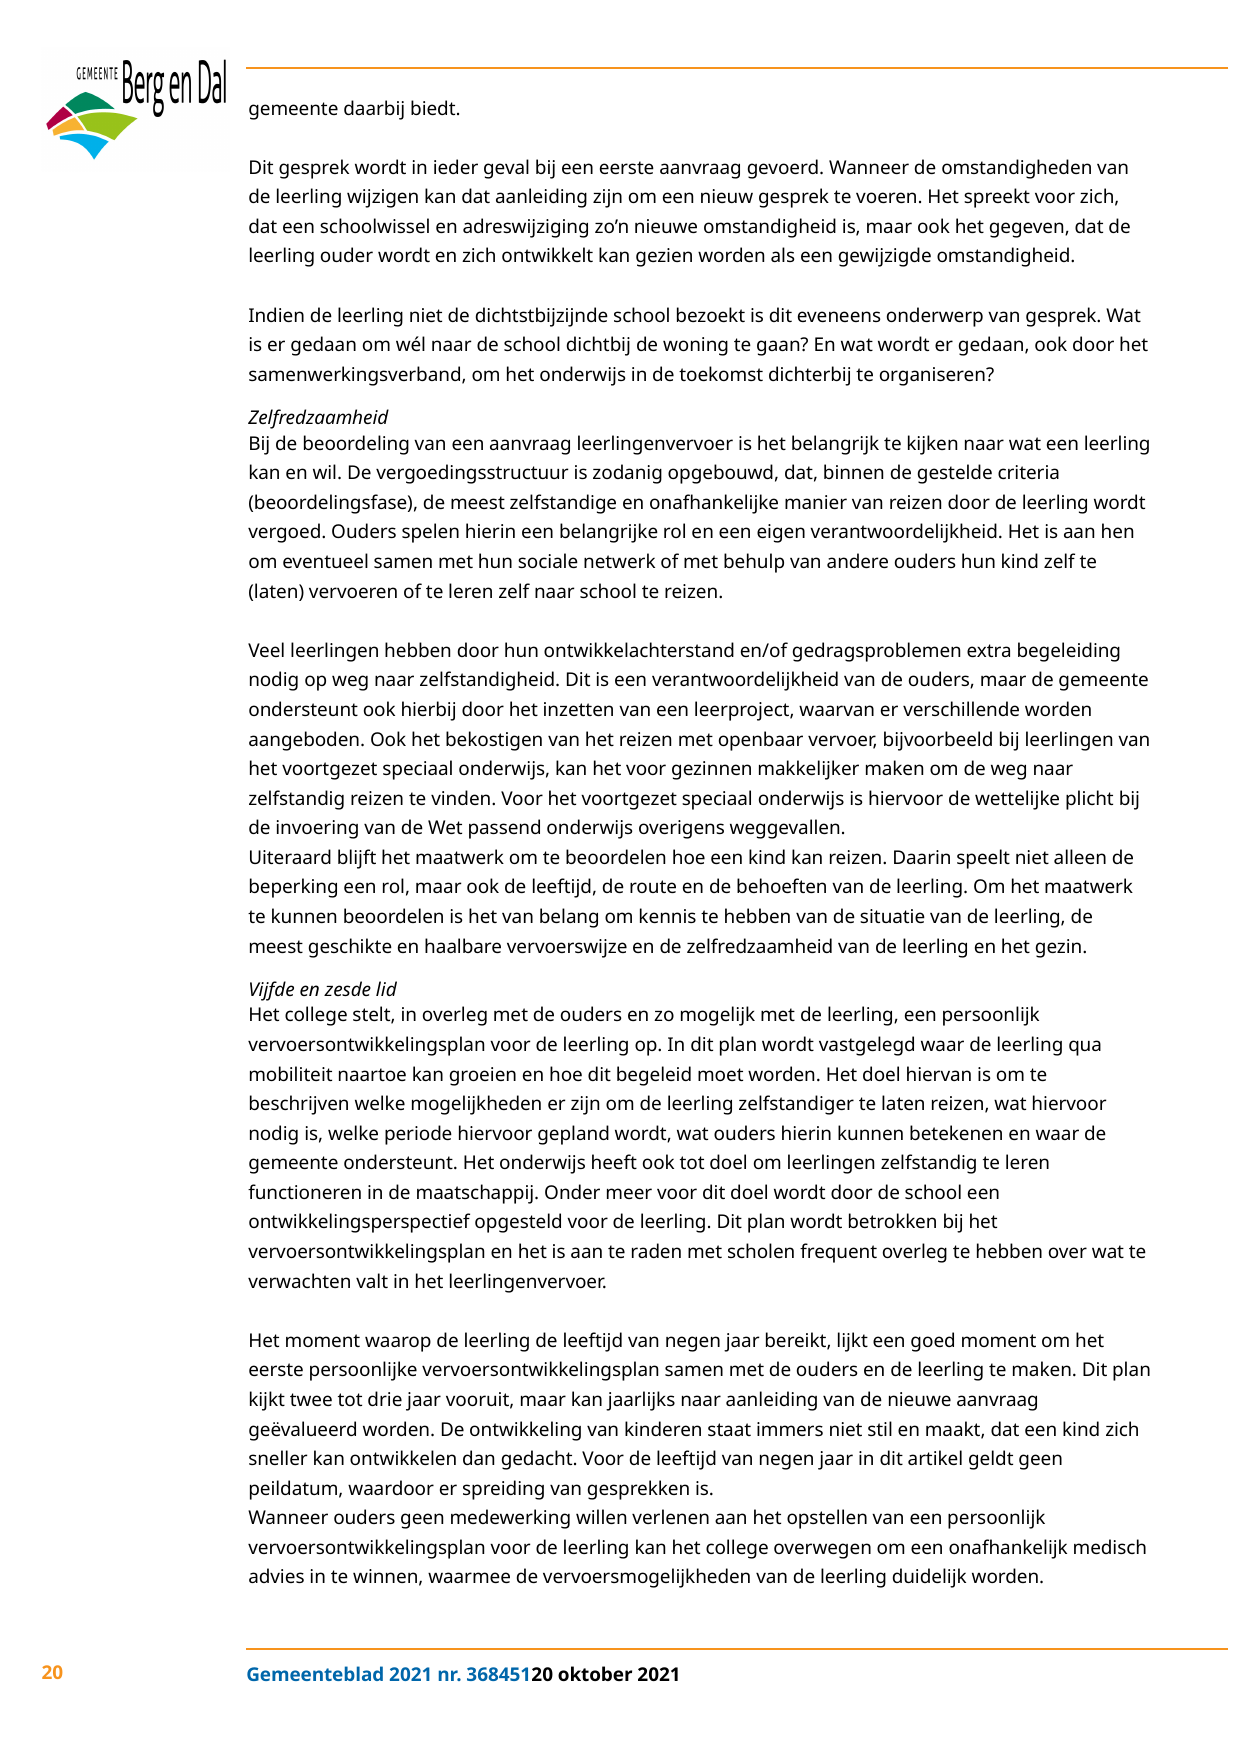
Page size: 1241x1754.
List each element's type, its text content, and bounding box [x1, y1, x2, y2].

picture [41, 47, 231, 172]
text Wanneer ouders geen medewerking willen verlenen aan het opstellen van een persoonlijk vervoersontwikkelingsplan voor de leerling kan het college overwegen om een onafhankelijk medisch advies in te winnen, waarmee de vervoersmogelijkheden van de leerling duidelijk worden. [248, 1504, 1152, 1589]
text Vijfde en zesde lid [248, 976, 1152, 1002]
text Zelfredzaamheid [248, 404, 1152, 430]
text Veel leerlingen hebben door hun ontwikkelachterstand en/of gedragsproblemen extra begeleiding nodig op weg naar zelfstandigheid. Dit is een verantwoordelijkheid van de ouders, maar de gemeente ondersteunt ook hierbij door het inzetten van een leerproject, waarvan er verschillende worden aangeboden. Ook het bekostigen van het reizen met openbaar vervoer, bijvoorbeeld bij leerlingen van het voortgezet speciaal onderwijs, kan het voor gezinnen makkelijker maken om de weg naar zelfstandig reizen te vinden. Voor het voortgezet speciaal onderwijs is hiervoor de wettelijke plicht bij de invoering van de Wet passend onderwijs overigens weggevallen. [248, 637, 1152, 840]
text Indien de leerling niet de dichtstbijzijnde school bezoekt is dit eveneens onderwerp van gesprek. Wat is er gedaan om wél naar de school dichtbij de woning te gaan? En wat wordt er gedaan, ook door het samenwerkingsverband, om het onderwijs in de toekomst dichterbij te organiseren? [248, 302, 1152, 387]
text Bij de beoordeling van een aanvraag leerlingenvervoer is het belangrijk te kijken naar wat een leerling kan en wil. De vergoedingsstructuur is zodanig opgebouwd, dat, binnen de gestelde criteria (beoordelingsfase), de meest zelfstandige en onafhankelijke manier van reizen door de leerling wordt vergoed. Ouders spelen hierin een belangrijke rol en een eigen verantwoordelijkheid. Het is aan hen om eventueel samen met hun sociale netwerk of met behulp van andere ouders hun kind zelf te (laten) vervoeren of te leren zelf naar school te reizen. [248, 430, 1152, 603]
text Het moment waarop de leerling de leeftijd van negen jaar bereikt, lijkt een goed moment om het eerste persoonlijke vervoersontwikkelingsplan samen met de ouders en de leerling te maken. Dit plan kijkt twee tot drie jaar vooruit, maar kan jaarlijks naar aanleiding van de nieuwe aanvraag geëvalueerd worden. De ontwikkeling van kinderen staat immers niet stil en maakt, dat een kind zich sneller kan ontwikkelen dan gedacht. Voor de leeftijd van negen jaar in dit artikel geldt geen peildatum, waardoor er spreiding van gesprekken is. [248, 1327, 1152, 1501]
text gemeente daarbij biedt. [248, 95, 1152, 121]
text Uiteraard blijft het maatwerk om te beoordelen hoe een kind kan reizen. Daarin speelt niet alleen de beperking een rol, maar ook de leeftijd, de route en de behoeften van de leerling. Om het maatwerk te kunnen beoordelen is het van belang om kennis te hebben van de situatie van de leerling, de meest geschikte en haalbare vervoerswijze en de zelfredzaamheid van de leerling en het gezin. [248, 844, 1152, 958]
text Dit gesprek wordt in ieder geval bij een eerste aanvraag gevoerd. Wanneer de omstandigheden van de leerling wijzigen kan dat aanleiding zijn om een nieuw gesprek te voeren. Het spreekt voor zich, dat een schoolwissel en adreswijziging zo’n nieuwe omstandigheid is, maar ook het gegeven, dat de leerling ouder wordt en zich ontwikkelt kan gezien worden als een gewijzigde omstandigheid. [248, 154, 1152, 268]
text Het college stelt, in overleg met de ouders en zo mogelijk met de leerling, een persoonlijk vervoersontwikkelingsplan voor de leerling op. In dit plan wordt vastgelegd waar de leerling qua mobiliteit naartoe kan groeien en hoe dit begeleid moet worden. Het doel hiervan is om te beschrijven welke mogelijkheden er zijn om de leerling zelfstandiger te laten reizen, wat hiervoor nodig is, welke periode hiervoor gepland wordt, wat ouders hierin kunnen betekenen en waar de gemeente ondersteunt. Het onderwijs heeft ook tot doel om leerlingen zelfstandig te leren functioneren in de maatschappij. Onder meer voor dit doel wordt door de school een ontwikkelingsperspectief opgesteld voor de leerling. Dit plan wordt betrokken bij het vervoersontwikkelingsplan en het is aan te raden met scholen frequent overleg te hebben over wat te verwachten valt in het leerlingenvervoer. [248, 1002, 1152, 1294]
